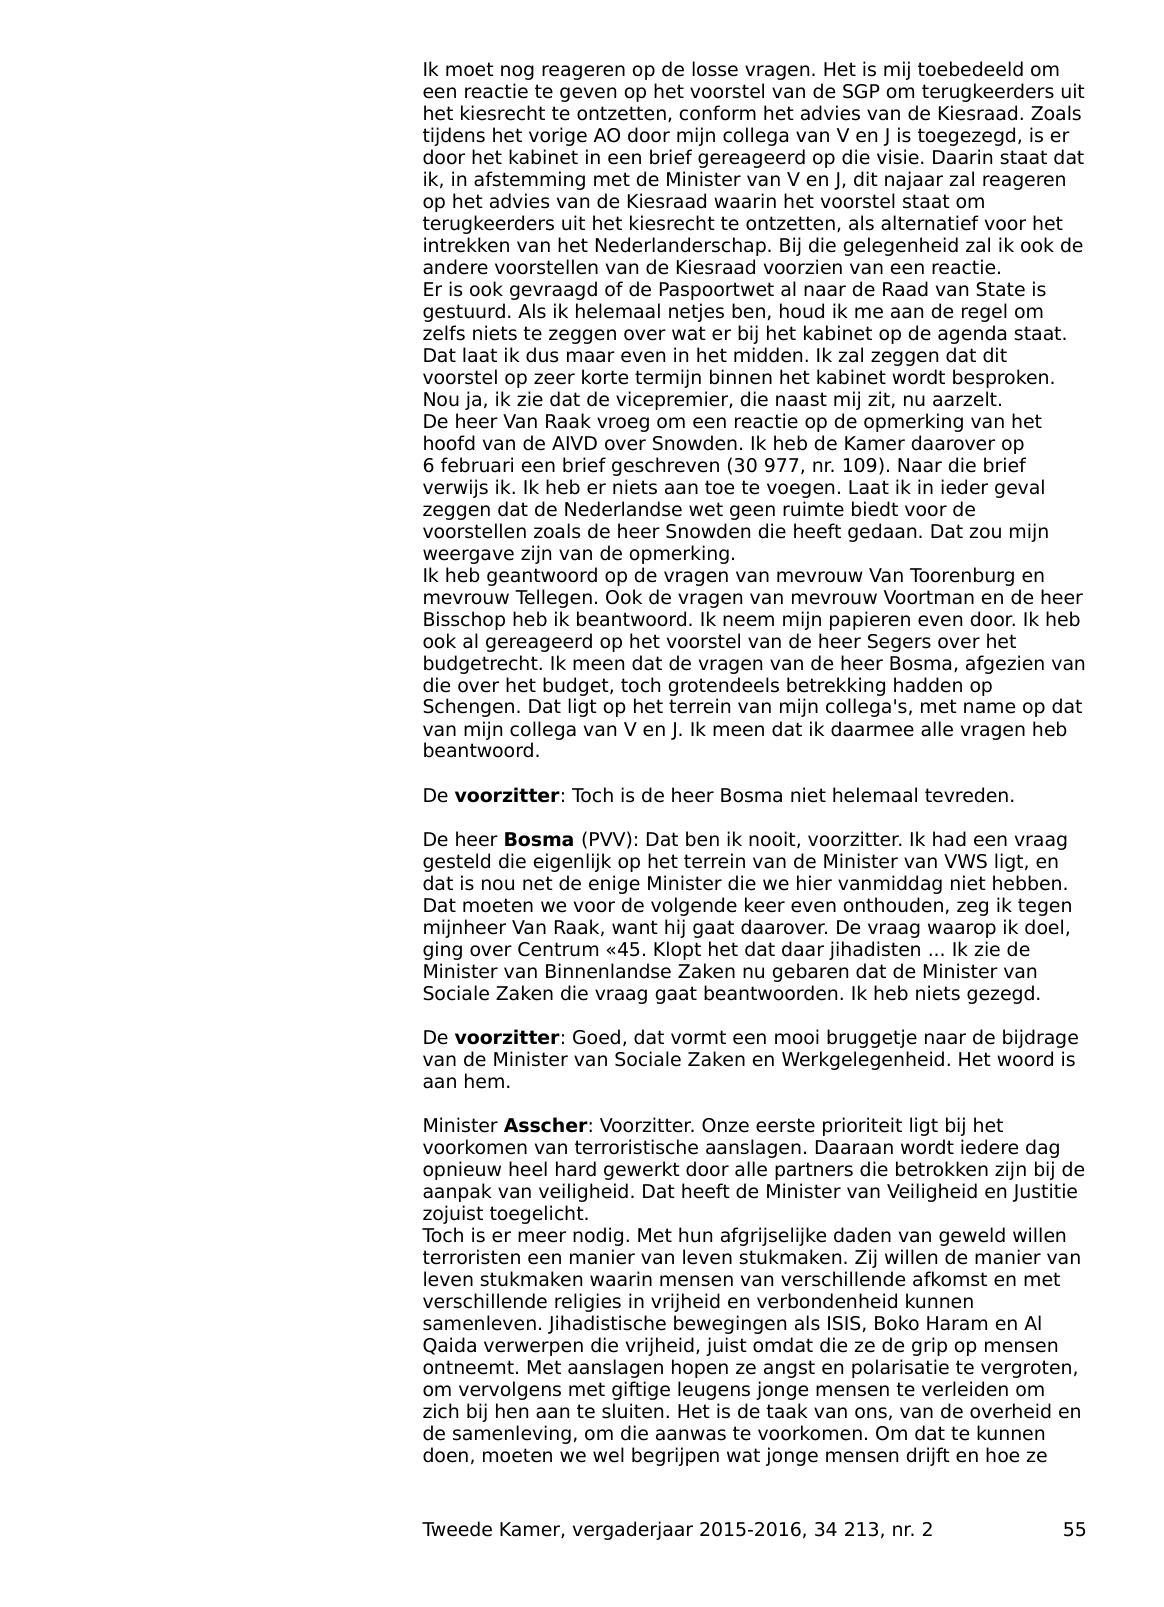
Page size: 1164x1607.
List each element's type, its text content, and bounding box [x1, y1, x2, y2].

text Minister Asscher: Voorzitter. Onze eerste prioriteit ligt bij het voorkomen van terroristische aanslagen. Daaraan wordt iedere dag opnieuw heel hard gewerkt door alle partners die betrokken zijn bij de aanpak van veiligheid. Dat heeft de Minister van Veiligheid en Justitie zojuist toegelicht. [422, 1115, 1087, 1225]
text Ik heb geantwoord op de vragen van mevrouw Van Toorenburg en mevrouw Tellegen. Ook de vragen van mevrouw Voortman en de heer Bisschop heb ik beantwoord. Ik neem mijn papieren even door. Ik heb ook al gereageerd op het voorstel van de heer Segers over het budgetrecht. Ik meen dat de vragen van de heer Bosma, afgezien van die over het budget, toch grotendeels betrekking hadden op Schengen. Dat ligt op het terrein van mijn collega's, met name op dat van mijn collega van V en J. Ik meen dat ik daarmee alle vragen heb beantwoord. [422, 564, 1087, 762]
text De voorzitter: Toch is de heer Bosma niet helemaal tevreden. [422, 784, 1087, 807]
text Er is ook gevraagd of de Paspoortwet al naar de Raad van State is gestuurd. Als ik helemaal netjes ben, houd ik me aan de regel om zelfs niets te zeggen over wat er bij het kabinet op de agenda staat. Dat laat ik dus maar even in het midden. Ik zal zeggen dat dit voorstel op zeer korte termijn binnen het kabinet wordt besproken. Nou ja, ik zie dat de vicepremier, die naast mij zit, nu aarzelt. [422, 279, 1087, 411]
text De heer Bosma (PVV): Dat ben ik nooit, voorzitter. Ik had een vraag gesteld die eigenlijk op het terrein van de Minister van VWS ligt, en dat is nou net de enige Minister die we hier vanmiddag niet hebben. Dat moeten we voor de volgende keer even onthouden, zeg ik tegen mijnheer Van Raak, want hij gaat daarover. De vraag waarop ik doel, ging over Centrum «45. Klopt het dat daar jihadisten ... Ik zie de Minister van Binnenlandse Zaken nu gebaren dat de Minister van Sociale Zaken die vraag gaat beantwoorden. Ik heb niets gezegd. [422, 829, 1087, 1004]
text Toch is er meer nodig. Met hun afgrijselijke daden van geweld willen terroristen een manier van leven stukmaken. Zij willen de manier van leven stukmaken waarin mensen van verschillende afkomst en met verschillende religies in vrijheid en verbondenheid kunnen samenleven. Jihadistische bewegingen als ISIS, Boko Haram en Al Qaida verwerpen die vrijheid, juist omdat die ze de grip op mensen ontneemt. Met aanslagen hopen ze angst en polarisatie te vergroten, om vervolgens met giftige leugens jonge mensen te verleiden om zich bij hen aan te sluiten. Het is de taak van ons, van de overheid en de samenleving, om die aanwas te voorkomen. Om dat te kunnen doen, moeten we wel begrijpen wat jonge mensen drijft en hoe ze [422, 1225, 1087, 1467]
text Ik moet nog reageren op de losse vragen. Het is mij toebedeeld om een reactie te geven op het voorstel van de SGP om terugkeerders uit het kiesrecht te ontzetten, conform het advies van de Kiesraad. Zoals tijdens het vorige AO door mijn collega van V en J is toegezegd, is er door het kabinet in een brief gereageerd op die visie. Daarin staat dat ik, in afstemming met de Minister van V en J, dit najaar zal reageren op het advies van de Kiesraad waarin het voorstel staat om terugkeerders uit het kiesrecht te ontzetten, als alternatief voor het intrekken van het Nederlanderschap. Bij die gelegenheid zal ik ook de andere voorstellen van de Kiesraad voorzien van een reactie. [422, 59, 1087, 279]
text De heer Van Raak vroeg om een reactie op de opmerking van het hoofd van de AIVD over Snowden. Ik heb de Kamer daarover op 6 februari een brief geschreven (30 977, nr. 109). Naar die brief verwijs ik. Ik heb er niets aan toe te voegen. Laat ik in ieder geval zeggen dat de Nederlandse wet geen ruimte biedt voor de voorstellen zoals de heer Snowden die heeft gedaan. Dat zou mijn weergave zijn van de opmerking. [422, 411, 1087, 564]
text De voorzitter: Goed, dat vormt een mooi bruggetje naar de bijdrage van de Minister van Sociale Zaken en Werkgelegenheid. Het woord is aan hem. [422, 1027, 1087, 1093]
